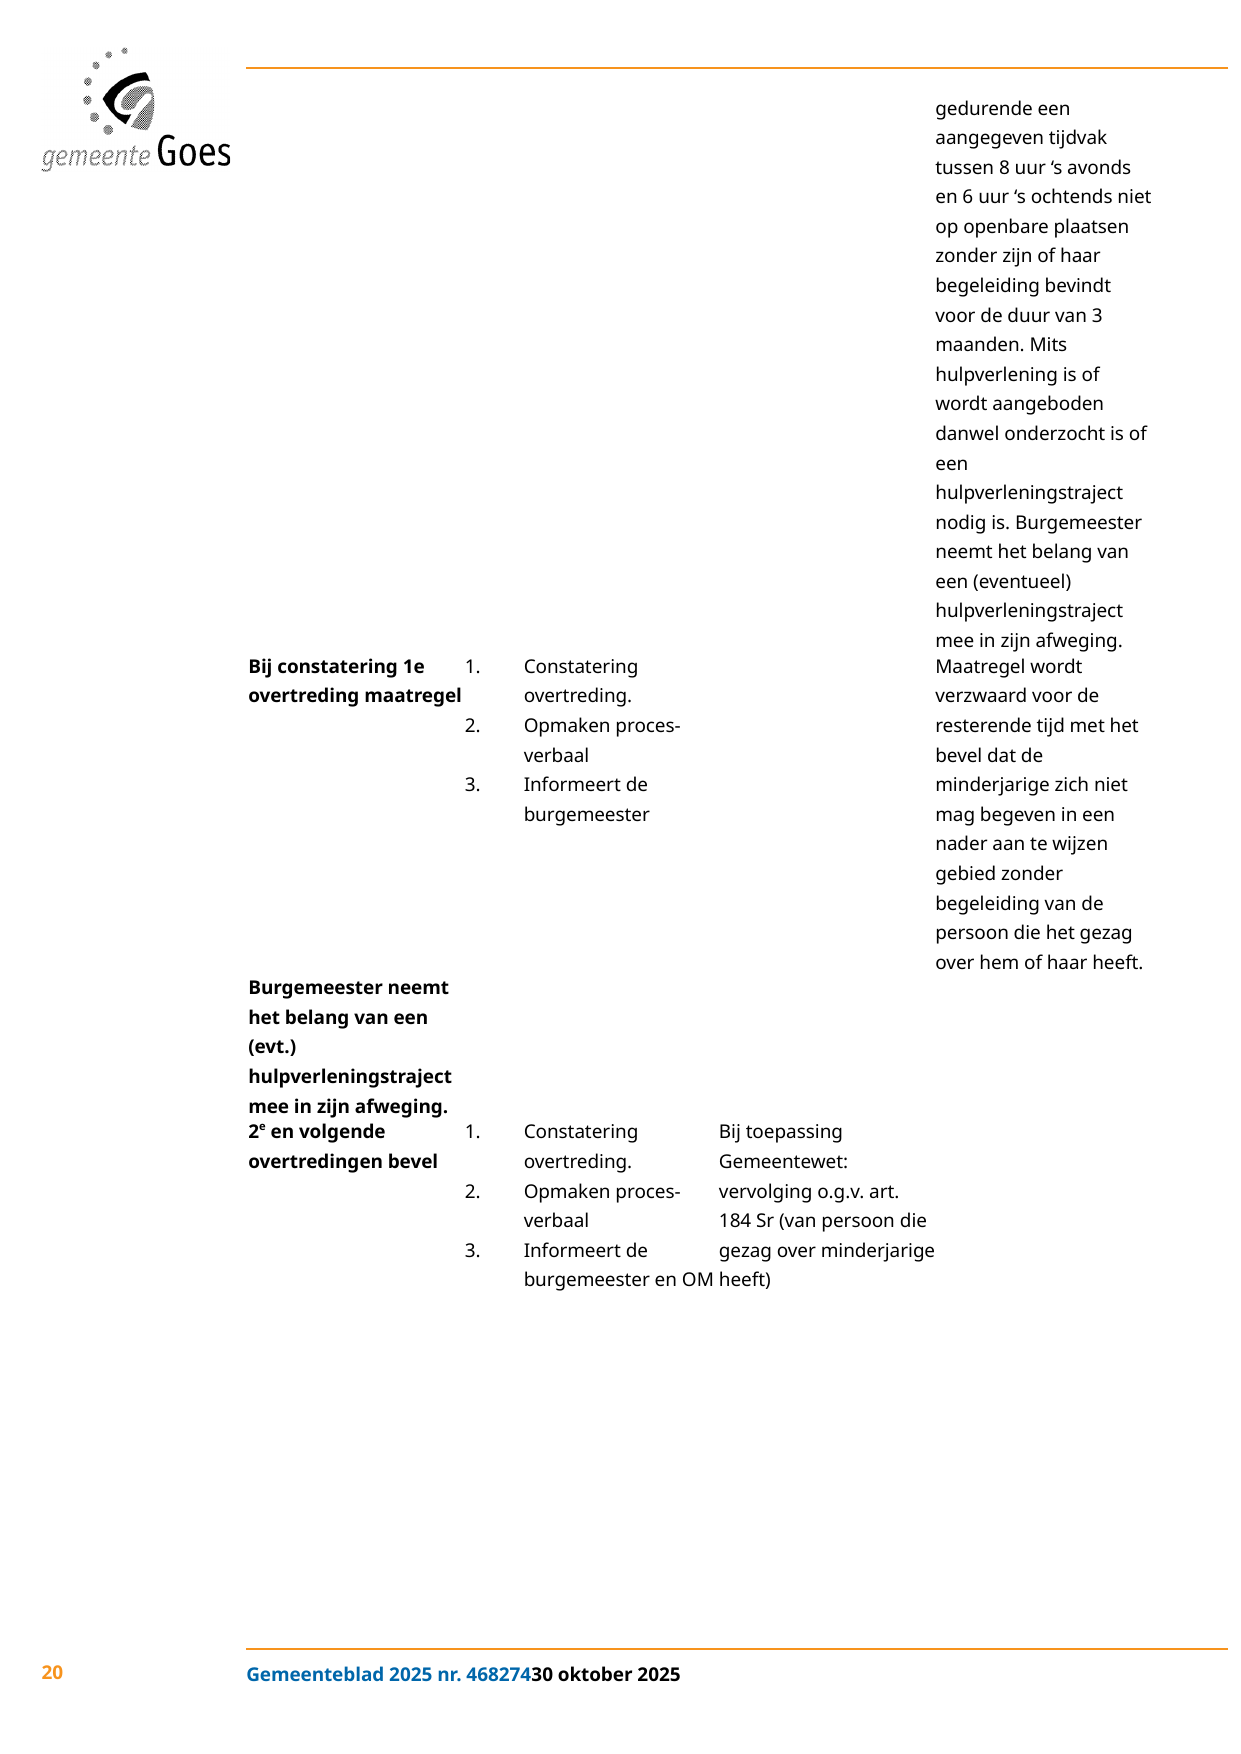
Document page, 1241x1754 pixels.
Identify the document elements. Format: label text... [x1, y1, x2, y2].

table_cell Maatregel wordt verzwaard voor de resterende tijd met het bevel dat de minderjarige zich niet mag begeven in een nader aan te wijzen gebied zonder begeleiding van de persoon die het gezag over hem of haar heeft. [935, 653, 1152, 974]
picture [41, 47, 231, 172]
table_cell Constatering overtreding. Opmaken proces-verbaal Informeert de burgemeester en OM [465, 1119, 719, 1292]
table_cell [719, 95, 935, 653]
table_cell Bij toepassing Gemeentewet: vervolging o.g.v. art. 184 Sr (van persoon die gezag over minderjarige heeft) [719, 1119, 935, 1292]
table_cell [465, 95, 719, 653]
table_cell Constatering overtreding. Opmaken proces-verbaal Informeert de burgemeester [465, 653, 719, 1119]
table_cell [719, 975, 935, 1119]
table_cell [719, 653, 935, 974]
table_cell 2e en volgende overtredingen bevel [248, 1119, 464, 1292]
table_cell [935, 975, 1152, 1119]
table_cell [935, 1119, 1152, 1292]
table_cell Bij constatering 1e overtreding maatregel [248, 653, 464, 974]
table_cell [248, 95, 464, 653]
table_cell gedurende een aangegeven tijdvak tussen 8 uur ‘s avonds en 6 uur ‘s ochtends niet op openbare plaatsen zonder zijn of haar begeleiding bevindt voor de duur van 3 maanden. Mits hulpverlening is of wordt aangeboden danwel onderzocht is of een hulpverleningstraject nodig is. Burgemeester neemt het belang van een (eventueel) hulpverleningstraject mee in zijn afweging. [935, 95, 1152, 653]
table_cell Burgemeester neemt het belang van een (evt.) hulpverleningstraject mee in zijn afweging. [248, 975, 464, 1119]
